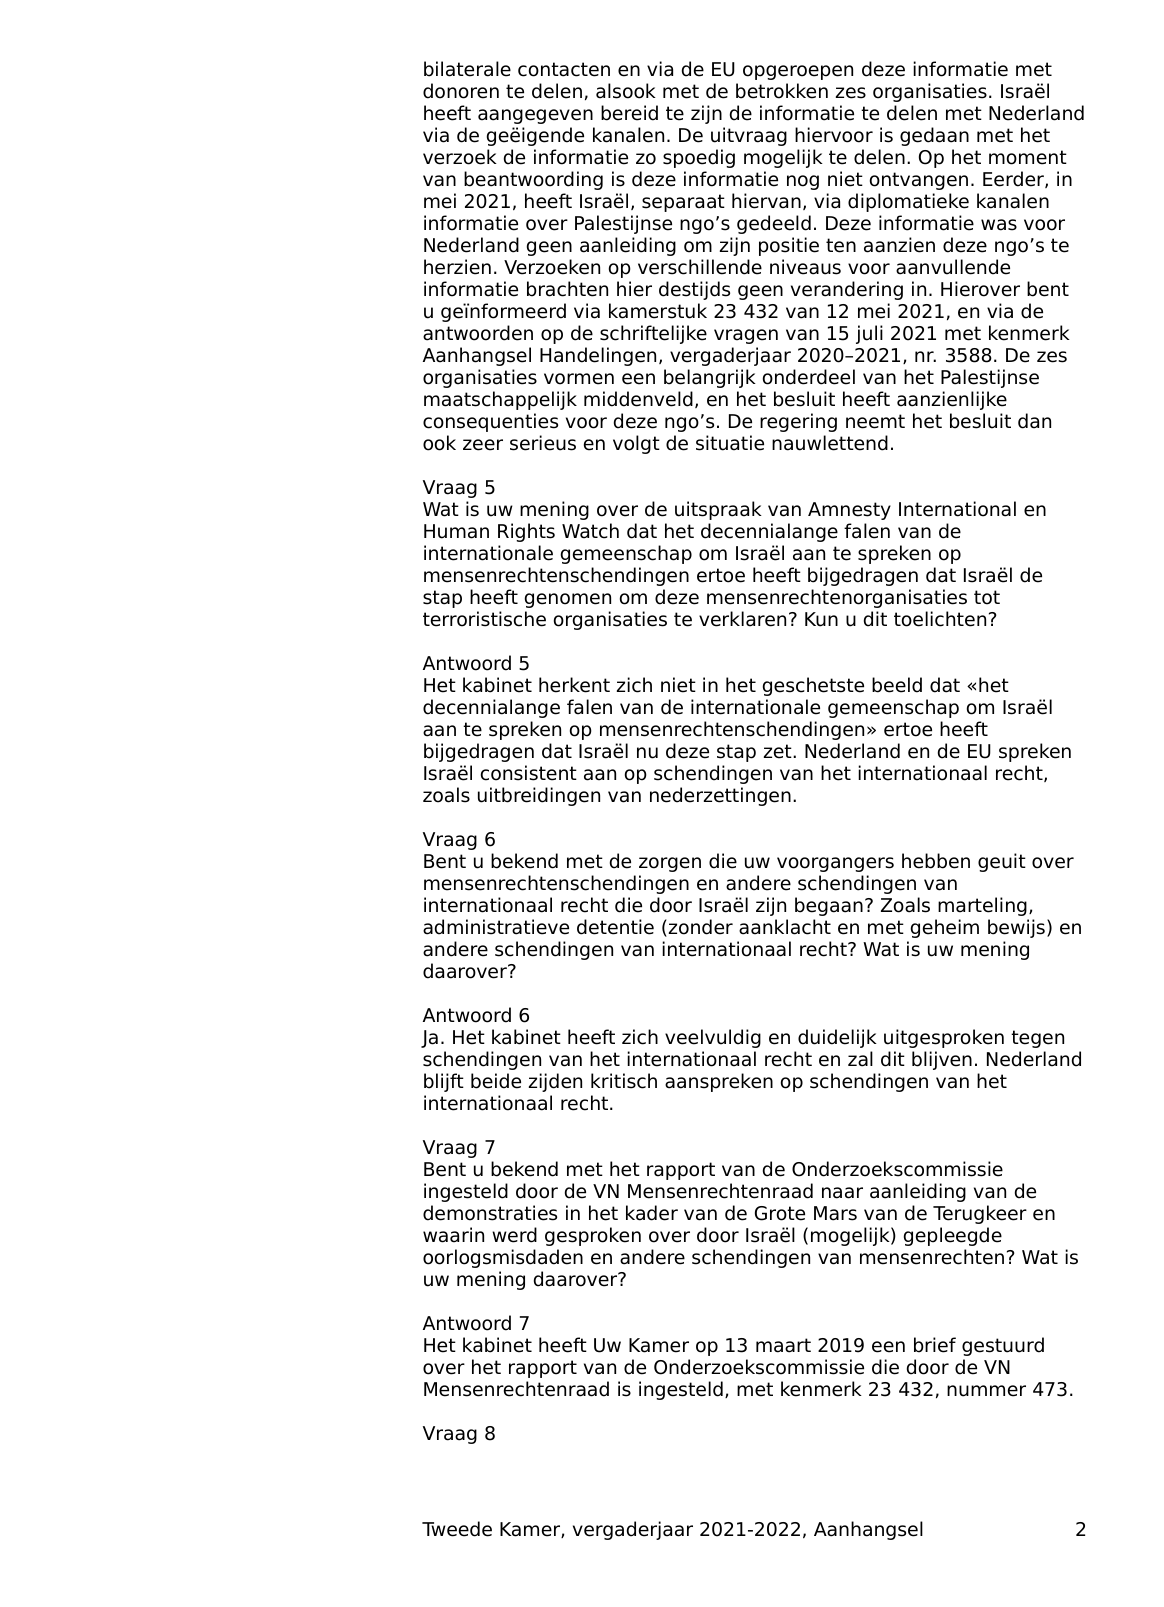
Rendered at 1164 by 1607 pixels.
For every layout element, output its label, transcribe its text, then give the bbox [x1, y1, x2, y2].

text Vraag 5 [422, 477, 1087, 499]
text Vraag 8 [422, 1423, 1087, 1445]
text bilaterale contacten en via de EU opgeroepen deze informatie met donoren te delen, alsook met de betrokken zes organisaties. Israël heeft aangegeven bereid te zijn de informatie te delen met Nederland via de geëigende kanalen. De uitvraag hiervoor is gedaan met het verzoek de informatie zo spoedig mogelijk te delen. Op het moment van beantwoording is deze informatie nog niet ontvangen. Eerder, in mei 2021, heeft Israël, separaat hiervan, via diplomatieke kanalen informatie over Palestijnse ngo’s gedeeld. Deze informatie was voor Nederland geen aanleiding om zijn positie ten aanzien deze ngo’s te herzien. Verzoeken op verschillende niveaus voor aanvullende informatie brachten hier destijds geen verandering in. Hierover bent u geïnformeerd via kamerstuk 23 432 van 12 mei 2021, en via de antwoorden op de schriftelijke vragen van 15 juli 2021 met kenmerk Aanhangsel Handelingen, vergaderjaar 2020–2021, nr. 3588. De zes organisaties vormen een belangrijk onderdeel van het Palestijnse maatschappelijk middenveld, en het besluit heeft aanzienlijke consequenties voor deze ngo’s. De regering neemt het besluit dan ook zeer serieus en volgt de situatie nauwlettend. [422, 59, 1087, 455]
text Het kabinet heeft Uw Kamer op 13 maart 2019 een brief gestuurd over het rapport van de Onderzoekscommissie die door de VN Mensenrechtenraad is ingesteld, met kenmerk 23 432, nummer 473. [422, 1335, 1087, 1401]
text Vraag 7 [422, 1137, 1087, 1159]
text Wat is uw mening over de uitspraak van Amnesty International en Human Rights Watch dat het decennialange falen van de internationale gemeenschap om Israël aan te spreken op mensenrechtenschendingen ertoe heeft bijgedragen dat Israël de stap heeft genomen om deze mensenrechtenorganisaties tot terroristische organisaties te verklaren? Kun u dit toelichten? [422, 499, 1087, 631]
text Antwoord 6 [422, 1005, 1087, 1027]
text Ja. Het kabinet heeft zich veelvuldig en duidelijk uitgesproken tegen schendingen van het internationaal recht en zal dit blijven. Nederland blijft beide zijden kritisch aanspreken op schendingen van het internationaal recht. [422, 1027, 1087, 1115]
text Antwoord 5 [422, 653, 1087, 675]
text Antwoord 7 [422, 1313, 1087, 1335]
text Vraag 6 [422, 829, 1087, 851]
text Bent u bekend met de zorgen die uw voorgangers hebben geuit over mensenrechtenschendingen en andere schendingen van internationaal recht die door Israël zijn begaan? Zoals marteling, administratieve detentie (zonder aanklacht en met geheim bewijs) en andere schendingen van internationaal recht? Wat is uw mening daarover? [422, 851, 1087, 983]
text Bent u bekend met het rapport van de Onderzoekscommissie ingesteld door de VN Mensenrechtenraad naar aanleiding van de demonstraties in het kader van de Grote Mars van de Terugkeer en waarin werd gesproken over door Israël (mogelijk) gepleegde oorlogsmisdaden en andere schendingen van mensenrechten? Wat is uw mening daarover? [422, 1159, 1087, 1291]
text Het kabinet herkent zich niet in het geschetste beeld dat «het decennialange falen van de internationale gemeenschap om Israël aan te spreken op mensenrechtenschendingen» ertoe heeft bijgedragen dat Israël nu deze stap zet. Nederland en de EU spreken Israël consistent aan op schendingen van het internationaal recht, zoals uitbreidingen van nederzettingen. [422, 675, 1087, 807]
